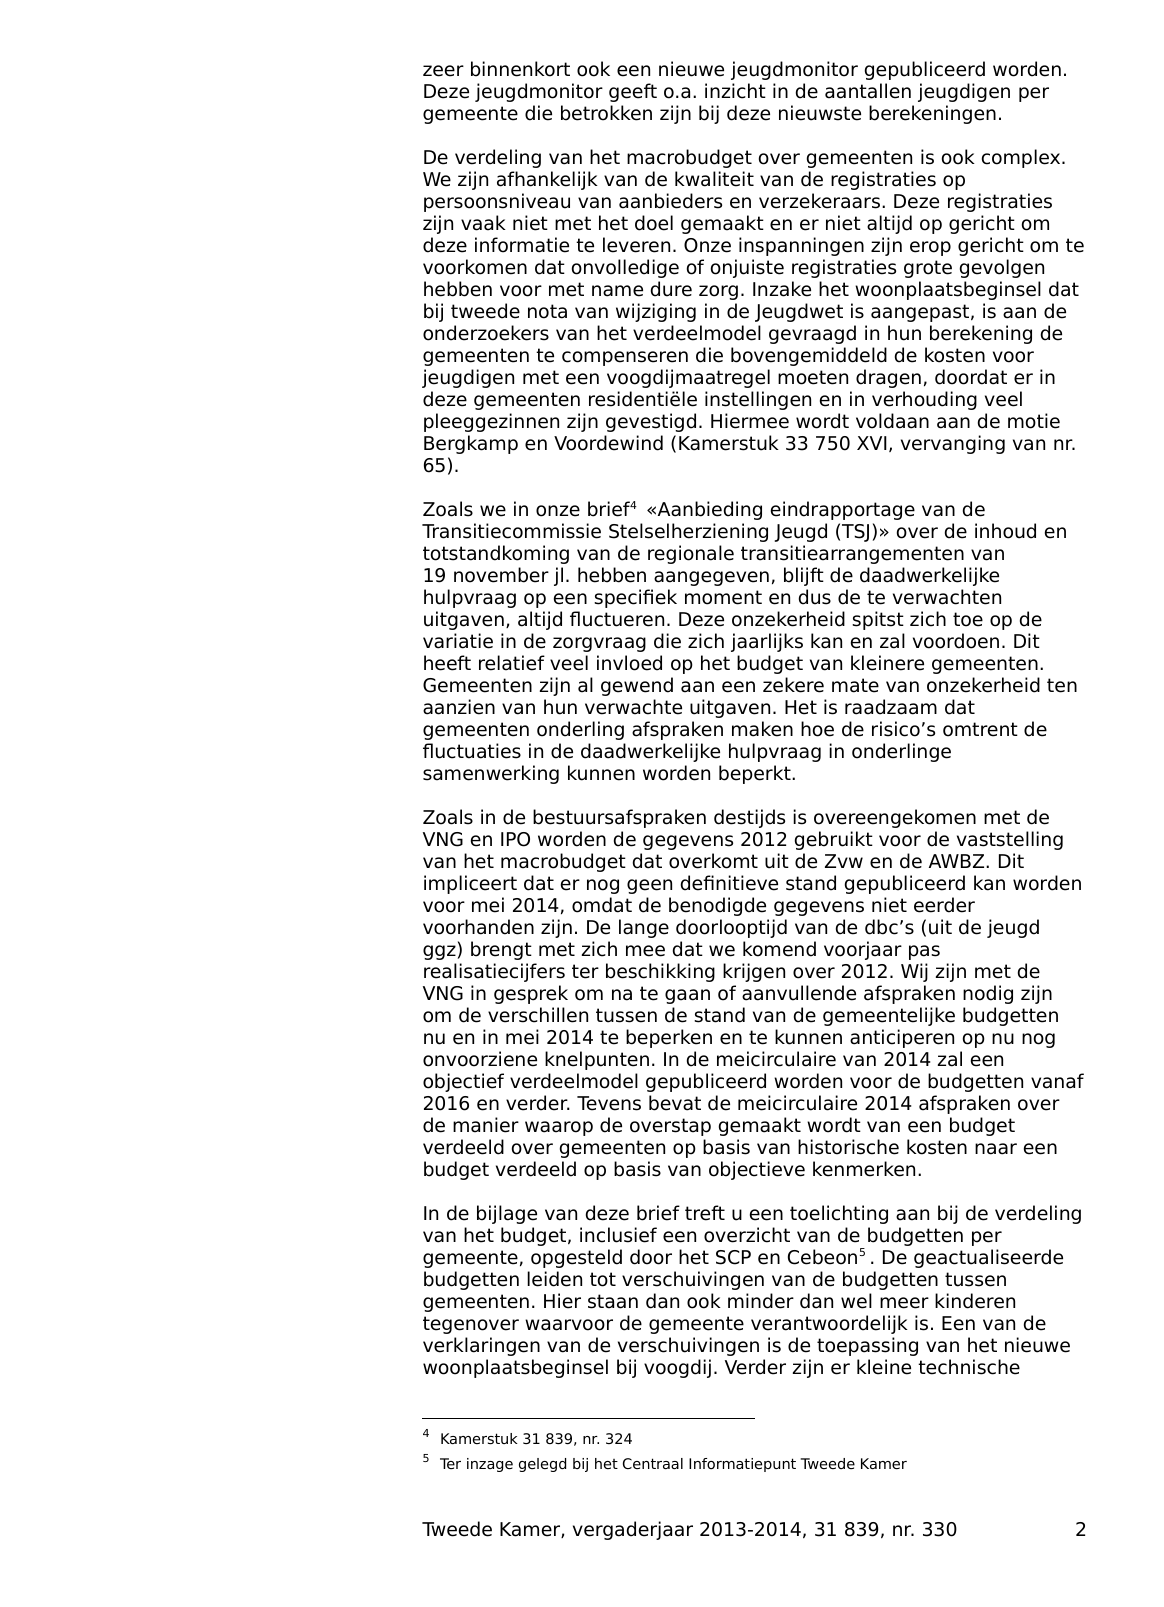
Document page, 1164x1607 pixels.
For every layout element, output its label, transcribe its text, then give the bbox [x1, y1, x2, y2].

text Ter inzage gelegd bij het Centraal Informatiepunt Tweede Kamer [422, 1452, 1087, 1474]
text zeer binnenkort ook een nieuwe jeugdmonitor gepubliceerd worden. Deze jeugdmonitor geeft o.a. inzicht in de aantallen jeugdigen per gemeente die betrokken zijn bij deze nieuwste berekeningen. [422, 59, 1087, 125]
text De verdeling van het macrobudget over gemeenten is ook complex. We zijn afhankelijk van de kwaliteit van de registraties op persoonsniveau van aanbieders en verzekeraars. Deze registraties zijn vaak niet met het doel gemaakt en er niet altijd op gericht om deze informatie te leveren. Onze inspanningen zijn erop gericht om te voorkomen dat onvolledige of onjuiste registraties grote gevolgen hebben voor met name dure zorg. Inzake het woonplaatsbeginsel dat bij tweede nota van wijziging in de Jeugdwet is aangepast, is aan de onderzoekers van het verdeelmodel gevraagd in hun berekening de gemeenten te compenseren die bovengemiddeld de kosten voor jeugdigen met een voogdijmaatregel moeten dragen, doordat er in deze gemeenten residentiële instellingen en in verhouding veel pleeggezinnen zijn gevestigd. Hiermee wordt voldaan aan de motie Bergkamp en Voordewind (Kamerstuk 33 750 XVI, vervanging van nr. 65). [422, 147, 1087, 477]
text Kamerstuk 31 839, nr. 324 [422, 1427, 1087, 1449]
text Zoals in de bestuursafspraken destijds is overeengekomen met de VNG en IPO worden de gegevens 2012 gebruikt voor de vaststelling van het macrobudget dat overkomt uit de Zvw en de AWBZ. Dit impliceert dat er nog geen definitieve stand gepubliceerd kan worden voor mei 2014, omdat de benodigde gegevens niet eerder voorhanden zijn. De lange doorlooptijd van de dbc’s (uit de jeugd ggz) brengt met zich mee dat we komend voorjaar pas realisatiecijfers ter beschikking krijgen over 2012. Wij zijn met de VNG in gesprek om na te gaan of aanvullende afspraken nodig zijn om de verschillen tussen de stand van de gemeentelijke budgetten nu en in mei 2014 te beperken en te kunnen anticiperen op nu nog onvoorziene knelpunten. In de meicirculaire van 2014 zal een objectief verdeelmodel gepubliceerd worden voor de budgetten vanaf 2016 en verder. Tevens bevat de meicirculaire 2014 afspraken over de manier waarop de overstap gemaakt wordt van een budget verdeeld over gemeenten op basis van historische kosten naar een budget verdeeld op basis van objectieve kenmerken. [422, 807, 1087, 1181]
text Zoals we in onze brief «Aanbieding eindrapportage van de Transitiecommissie Stelselherziening Jeugd (TSJ)» over de inhoud en totstandkoming van de regionale transitiearrangementen van 19 november jl. hebben aangegeven, blijft de daadwerkelijke hulpvraag op een specifiek moment en dus de te verwachten uitgaven, altijd fluctueren. Deze onzekerheid spitst zich toe op de variatie in de zorgvraag die zich jaarlijks kan en zal voordoen. Dit heeft relatief veel invloed op het budget van kleinere gemeenten. Gemeenten zijn al gewend aan een zekere mate van onzekerheid ten aanzien van hun verwachte uitgaven. Het is raadzaam dat gemeenten onderling afspraken maken hoe de risico’s omtrent de fluctuaties in de daadwerkelijke hulpvraag in onderlinge samenwerking kunnen worden beperkt. [422, 499, 1087, 785]
text In de bijlage van deze brief treft u een toelichting aan bij de verdeling van het budget, inclusief een overzicht van de budgetten per gemeente, opgesteld door het SCP en Cebeon. De geactualiseerde budgetten leiden tot verschuivingen van de budgetten tussen gemeenten. Hier staan dan ook minder dan wel meer kinderen tegenover waarvoor de gemeente verantwoordelijk is. Een van de verklaringen van de verschuivingen is de toepassing van het nieuwe woonplaatsbeginsel bij voogdij. Verder zijn er kleine technische [422, 1203, 1087, 1379]
